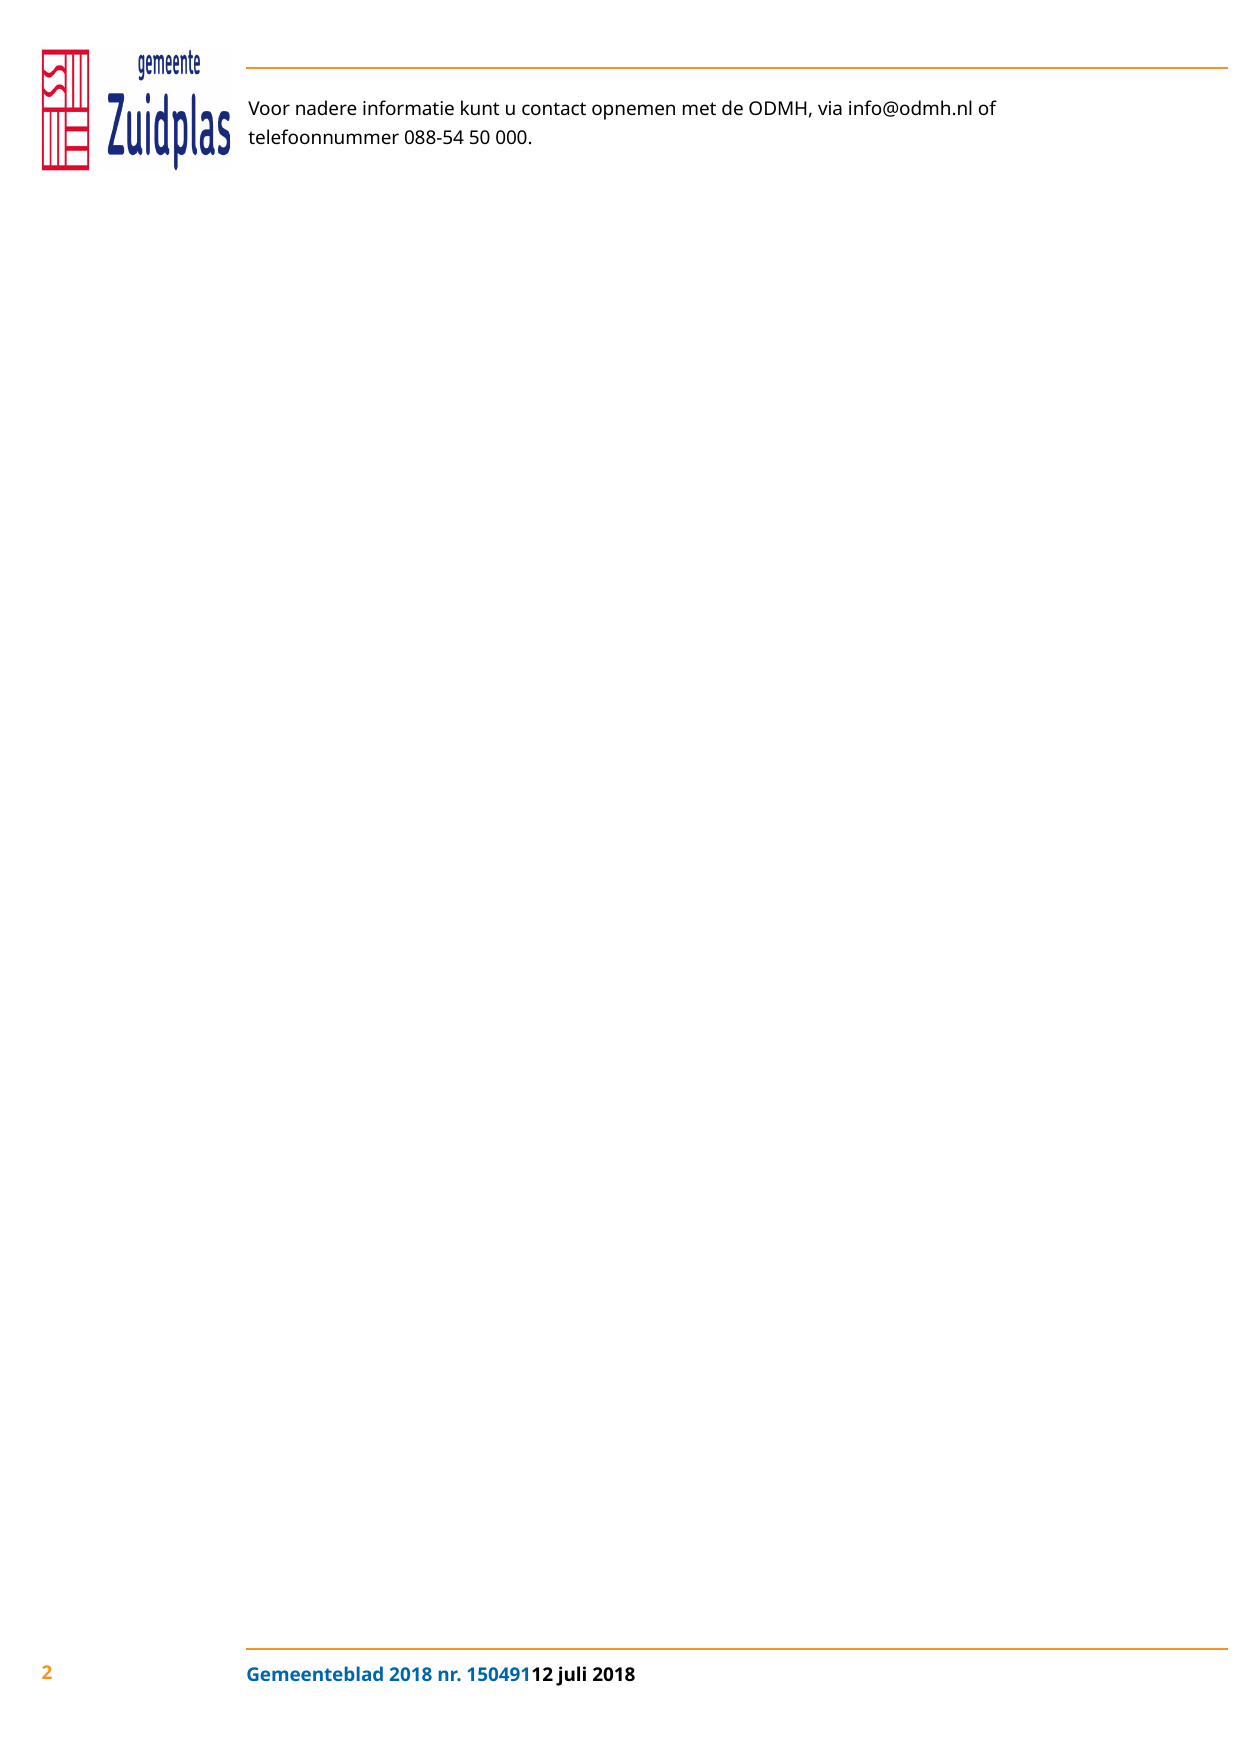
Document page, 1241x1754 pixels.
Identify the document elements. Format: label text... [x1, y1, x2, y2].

picture [41, 47, 231, 172]
text Voor nadere informatie kunt u contact opnemen met de ODMH, via info@odmh.nl of telefoonnummer 088-54 50 000. [248, 95, 1152, 150]
